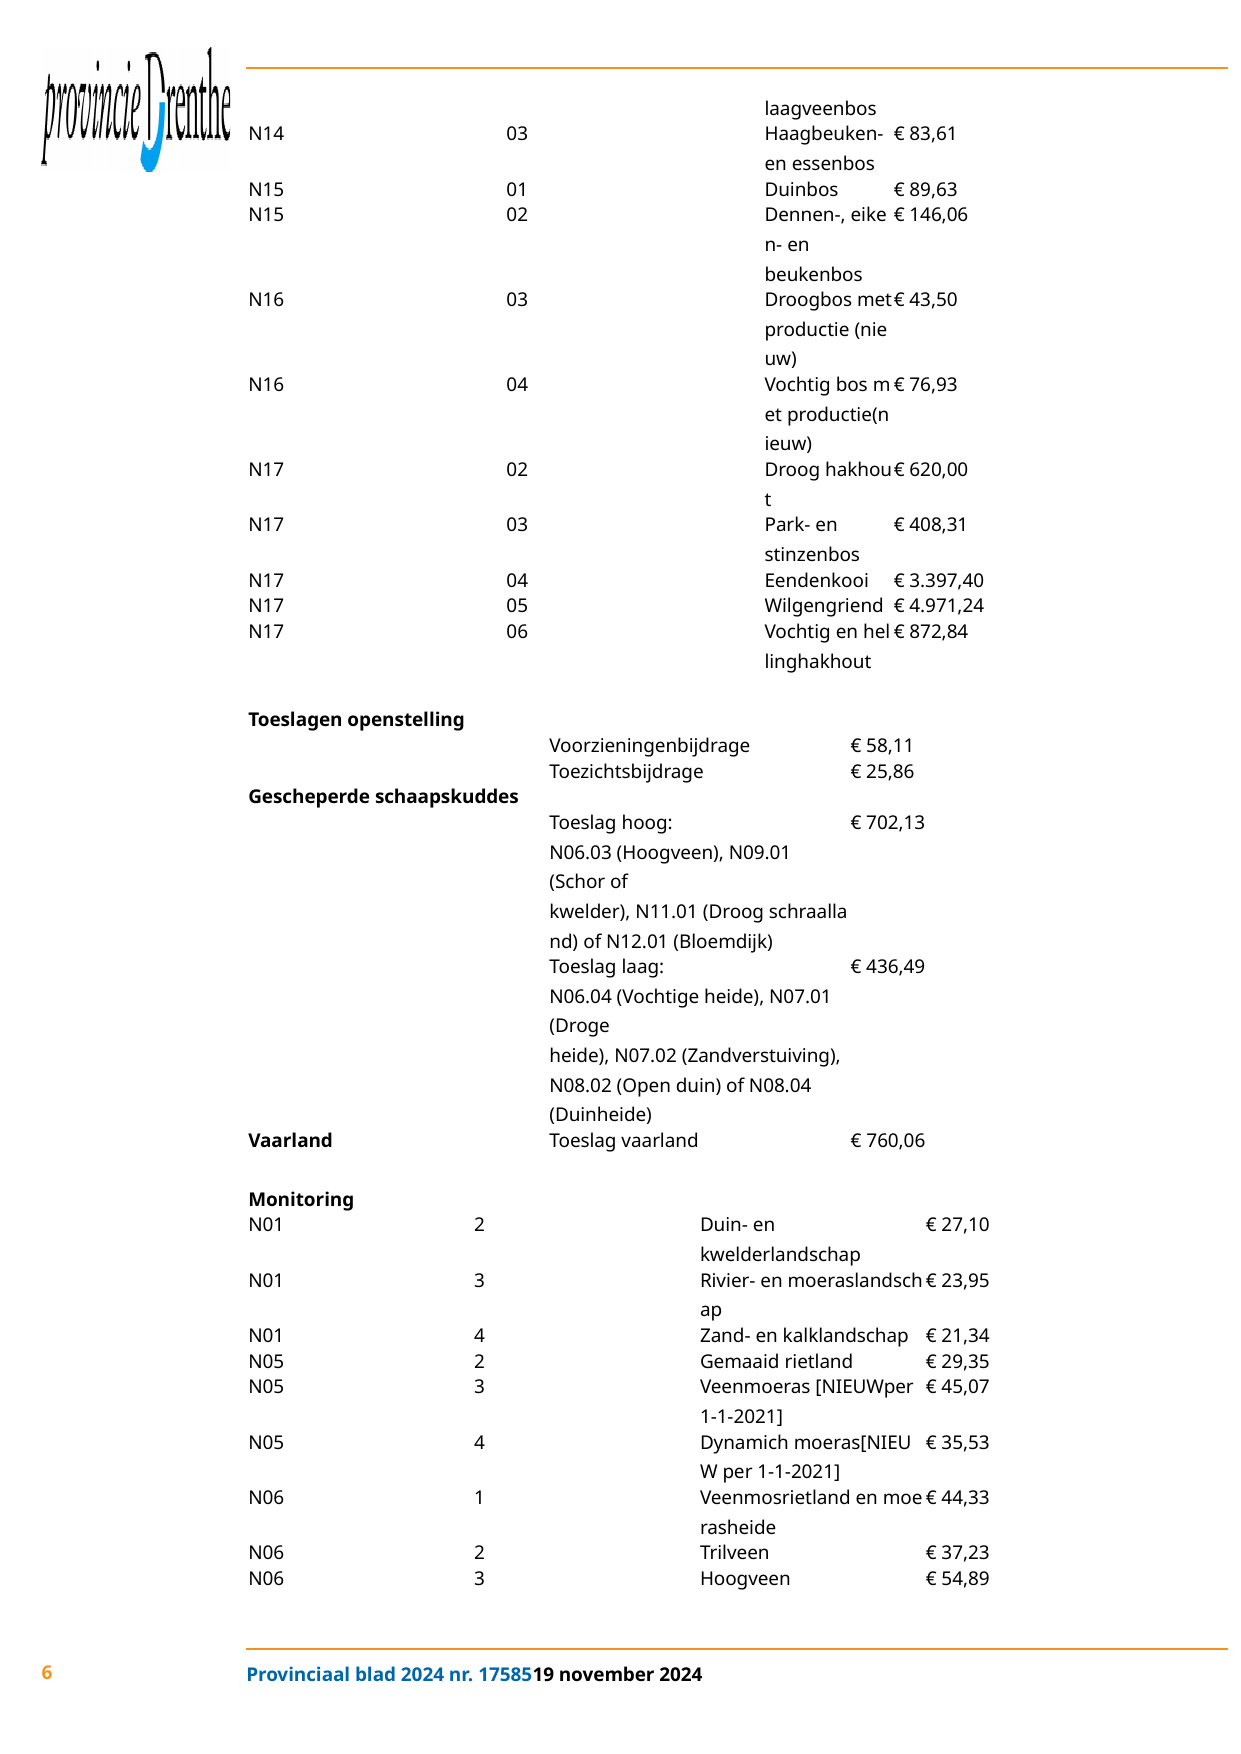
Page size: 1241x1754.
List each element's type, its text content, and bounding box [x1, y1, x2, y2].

table_cell € 27,10 [926, 1212, 1152, 1267]
table_cell N15 [248, 202, 506, 286]
table_cell € 29,35 [926, 1348, 1152, 1374]
table_cell Dynamich moeras[NIEUW per 1-1-2021] [700, 1429, 926, 1484]
table_cell 01 [506, 176, 764, 202]
table_cell € 3.397,40 [894, 567, 1152, 593]
table_cell Park- en stinzenbos [764, 512, 893, 567]
table_cell [248, 732, 549, 758]
table_cell € 54,89 [926, 1565, 1152, 1591]
picture [41, 47, 231, 172]
table_header [549, 707, 850, 732]
table_cell 1 [474, 1484, 700, 1539]
table_cell € 4.971,24 [894, 593, 1152, 618]
table_header [700, 1186, 926, 1212]
table_cell € 43,50 [894, 286, 1152, 371]
table_cell N17 [248, 456, 506, 512]
table_cell € 702,13 [850, 810, 1152, 953]
table_cell Toeslag laag: N06.04 (Vochtige heide), N07.01 (Droge heide), N07.02 (Zandverstuiving), N08.02 (Open duin) of N08.04 (Duinheide) [549, 954, 850, 1127]
table_cell Duin- en kwelderlandschap [700, 1212, 926, 1267]
table_cell € 146,06 [894, 202, 1152, 286]
table_cell N17 [248, 512, 506, 567]
table_cell N05 [248, 1374, 474, 1429]
table_cell 4 [474, 1322, 700, 1348]
table_cell 4 [474, 1429, 700, 1484]
table_cell Eendenkooi [764, 567, 893, 593]
table_cell N01 [248, 1322, 474, 1348]
table_cell € 21,34 [926, 1322, 1152, 1348]
table_cell 04 [506, 371, 764, 456]
table_cell [248, 95, 506, 121]
table_cell 3 [474, 1565, 700, 1591]
table_cell [850, 784, 1152, 809]
table_cell € 76,93 [894, 371, 1152, 456]
table_cell € 44,33 [926, 1484, 1152, 1539]
table_cell € 83,61 [894, 121, 1152, 176]
table_cell € 45,07 [926, 1374, 1152, 1429]
table_cell 02 [506, 456, 764, 512]
table_cell 04 [506, 567, 764, 593]
table_cell € 620,00 [894, 456, 1152, 512]
table_cell Rivier- en moeraslandschap [700, 1267, 926, 1322]
table_cell Toeslag hoog: N06.03 (Hoogveen), N09.01 (Schor of kwelder), N11.01 (Droog schraalland) of N12.01 (Bloemdijk) [549, 810, 850, 953]
table_cell 2 [474, 1348, 700, 1374]
table_cell 3 [474, 1374, 700, 1429]
table_cell [248, 954, 549, 1127]
table_cell 2 [474, 1212, 700, 1267]
table_cell N17 [248, 567, 506, 593]
table_cell € 408,31 [894, 512, 1152, 567]
table_cell N01 [248, 1267, 474, 1322]
table_cell € 760,06 [850, 1127, 1152, 1153]
table_cell Wilgengriend [764, 593, 893, 618]
table_cell Haagbeuken- en essenbos [764, 121, 893, 176]
table_cell N14 [248, 121, 506, 176]
table_cell [248, 810, 549, 953]
table_cell 03 [506, 121, 764, 176]
table_cell Vaarland [248, 1127, 549, 1153]
table_cell Gescheperde schaapskuddes [248, 784, 549, 809]
table_cell Veenmoeras [NIEUWper 1-1-2021] [700, 1374, 926, 1429]
table_cell 06 [506, 618, 764, 674]
table_cell € 25,86 [850, 758, 1152, 784]
table_cell N06 [248, 1484, 474, 1539]
table_cell Droog hakhout [764, 456, 893, 512]
table_cell [894, 95, 1152, 121]
table_cell 03 [506, 286, 764, 371]
table_cell 3 [474, 1267, 700, 1322]
table_cell Droogbos met productie (nieuw) [764, 286, 893, 371]
table_cell 02 [506, 202, 764, 286]
table_cell 2 [474, 1540, 700, 1565]
table_header [474, 1186, 700, 1212]
table_cell N05 [248, 1429, 474, 1484]
table_cell Zand- en kalklandschap [700, 1322, 926, 1348]
table_cell € 89,63 [894, 176, 1152, 202]
table_cell N16 [248, 286, 506, 371]
table_cell € 436,49 [850, 954, 1152, 1127]
table_cell € 23,95 [926, 1267, 1152, 1322]
table_cell N15 [248, 176, 506, 202]
table_cell Toezichtsbijdrage [549, 758, 850, 784]
table_cell 05 [506, 593, 764, 618]
table_cell N17 [248, 593, 506, 618]
table_cell N01 [248, 1212, 474, 1267]
table_header [926, 1186, 1152, 1212]
table_cell Duinbos [764, 176, 893, 202]
table_cell 03 [506, 512, 764, 567]
table_cell Trilveen [700, 1540, 926, 1565]
table_cell N06 [248, 1540, 474, 1565]
table_cell Gemaaid rietland [700, 1348, 926, 1374]
table_cell Voorzieningenbijdrage [549, 732, 850, 758]
table_cell Vochtig bos met productie(nieuw) [764, 371, 893, 456]
table_cell Dennen-, eiken- en beukenbos [764, 202, 893, 286]
table_header Toeslagen openstelling [248, 707, 549, 732]
table_cell N05 [248, 1348, 474, 1374]
table_cell Hoogveen [700, 1565, 926, 1591]
table_cell [549, 784, 850, 809]
table_cell [506, 95, 764, 121]
table_cell N06 [248, 1565, 474, 1591]
table_cell Toeslag vaarland [549, 1127, 850, 1153]
table_cell € 35,53 [926, 1429, 1152, 1484]
table_cell € 37,23 [926, 1540, 1152, 1565]
table_cell N17 [248, 618, 506, 674]
table_header Monitoring [248, 1186, 474, 1212]
table_cell Veenmosrietland en moerasheide [700, 1484, 926, 1539]
table_cell € 58,11 [850, 732, 1152, 758]
table_cell laagveenbos [764, 95, 893, 121]
table_cell € 872,84 [894, 618, 1152, 674]
table_cell Vochtig en hellinghakhout [764, 618, 893, 674]
table_cell N16 [248, 371, 506, 456]
table_cell [248, 758, 549, 784]
table_header [850, 707, 1152, 732]
